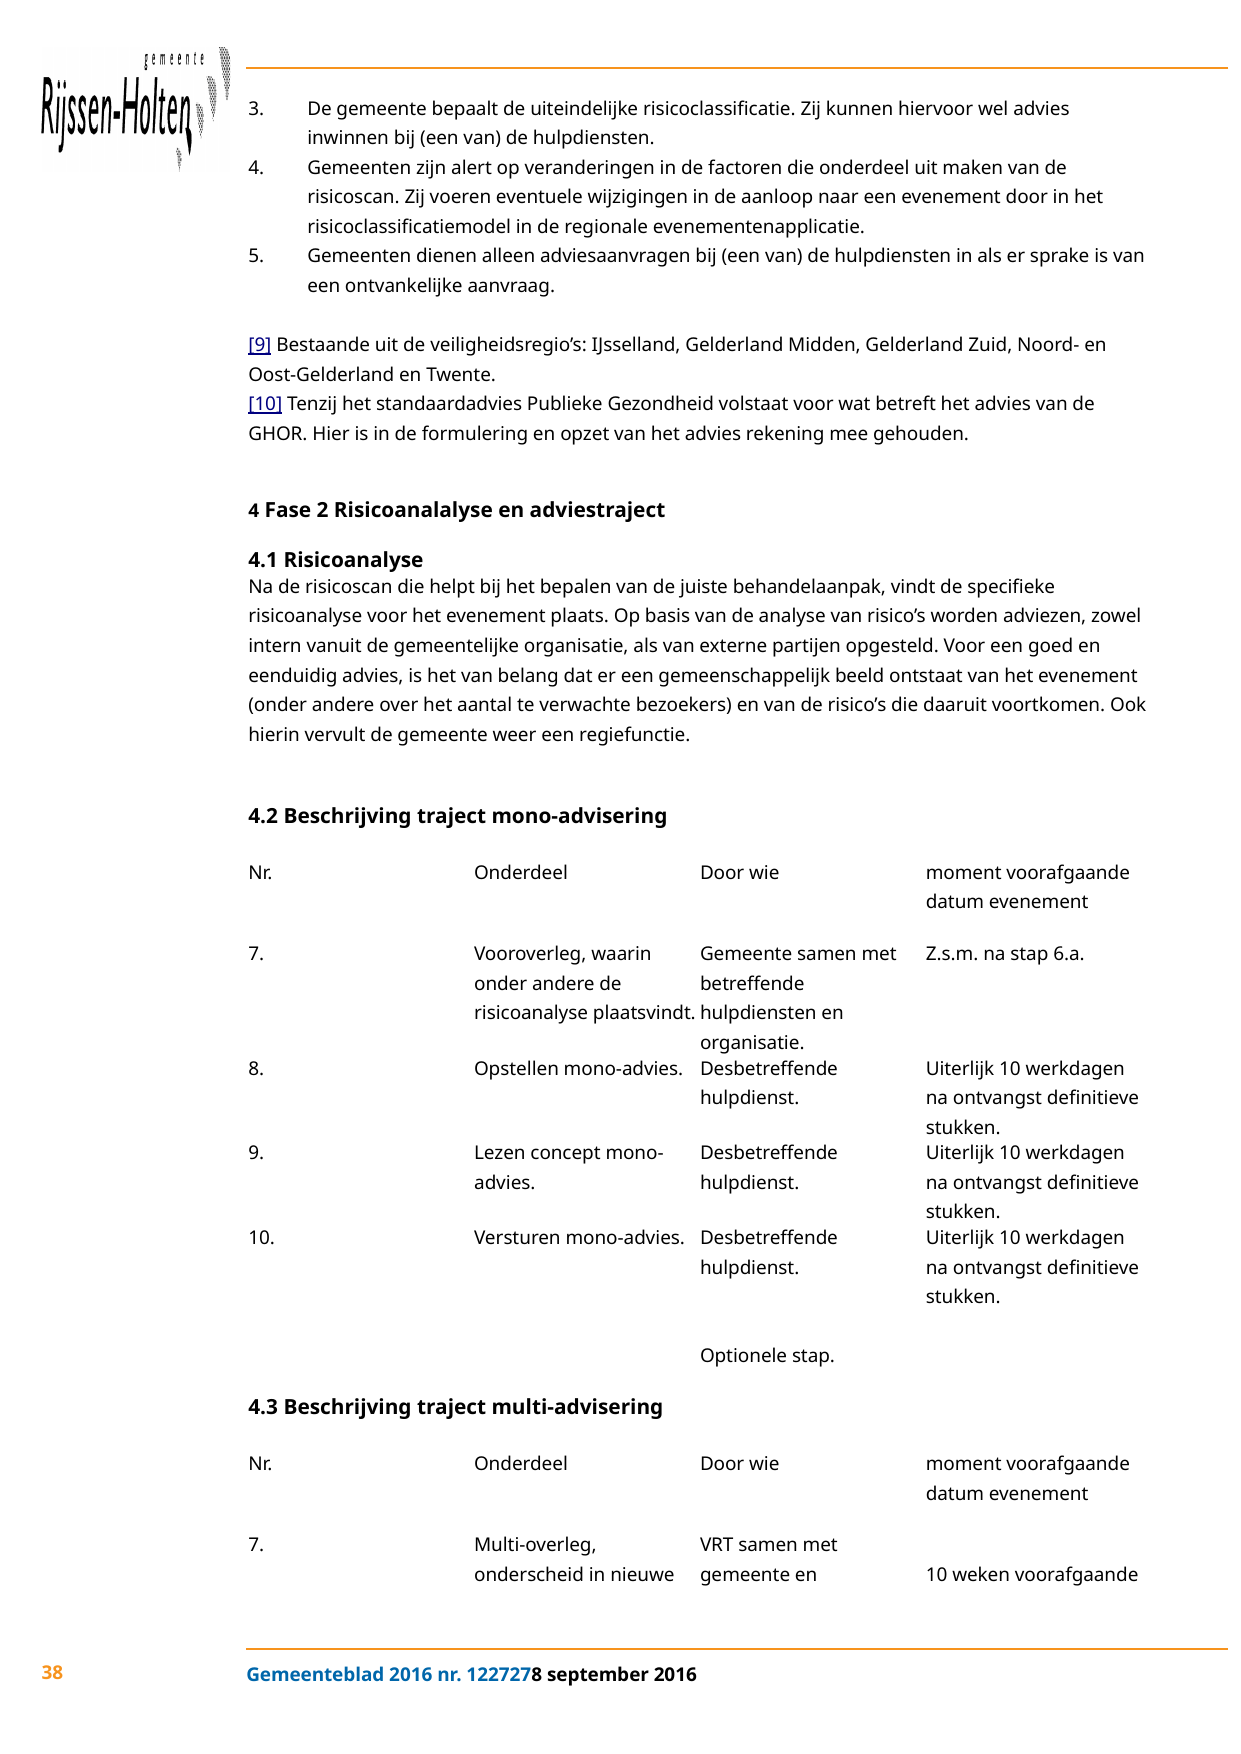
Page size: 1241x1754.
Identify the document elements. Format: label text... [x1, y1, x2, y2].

table_header [248, 1342, 700, 1368]
table_header 10 weken voorafgaande [926, 1531, 1152, 1587]
table_cell 10. [248, 1225, 474, 1309]
table_header 7. [248, 940, 474, 1055]
picture [41, 47, 231, 172]
table_cell Opstellen mono-advies. [474, 1055, 700, 1139]
table_cell Uiterlijk 10 werkdagen na ontvangst definitieve stukken. [926, 1140, 1152, 1224]
table_cell Versturen mono-advies. [474, 1225, 700, 1309]
table_header moment voorafgaande datum evenement [926, 1450, 1152, 1506]
text 4.3 Beschrijving traject multi-advisering [248, 1392, 1152, 1421]
table_header Nr. [248, 1450, 474, 1506]
table_header Onderdeel [474, 859, 700, 914]
table_header moment voorafgaande datum evenement [926, 859, 1152, 914]
table_header Nr. [248, 859, 474, 914]
table_header Optionele stap. [700, 1342, 1152, 1368]
text 4.2 Beschrijving traject mono-advisering [248, 801, 1152, 829]
table_header Gemeente samen met betreffende hulpdiensten en organisatie. [700, 940, 926, 1055]
table_cell [248, 1506, 474, 1531]
table_header Onderdeel [474, 1450, 700, 1506]
table_header Multi-overleg, onderscheid in nieuwe [474, 1531, 700, 1587]
table_header Door wie [700, 859, 926, 914]
text 4.1 Risicoanalyse [248, 545, 1152, 573]
text [10] Tenzij het standaardadvies Publieke Gezondheid volstaat voor wat betreft het advies van de GHOR. Hier is in de formulering en opzet van het advies rekening mee gehouden. [248, 391, 1152, 446]
table_cell Desbetreffende hulpdienst. [700, 1140, 926, 1224]
table_cell 8. [248, 1055, 474, 1139]
list Gemeenten dienen alleen adviesaanvragen bij (een van) de hulpdiensten in als er sprake is van een ontvankelijke aanvraag. [248, 243, 1152, 298]
table_header Vooroverleg, waarin onder andere de risicoanalyse plaatsvindt. [474, 940, 700, 1055]
text [9] Bestaande uit de veiligheidsregio’s: IJsselland, Gelderland Midden, Gelderland Zuid, Noord- en Oost-Gelderland en Twente. [248, 331, 1152, 387]
text Na de risicoscan die helpt bij het bepalen van de juiste behandelaanpak, vindt de specifieke risicoanalyse voor het evenement plaats. Op basis van de analyse van risico’s worden adviezen, zowel intern vanuit de gemeentelijke organisatie, als van externe partijen opgesteld. Voor een goed en eenduidig advies, is het van belang dat er een gemeenschappelijk beeld ontstaat van het evenement (onder andere over het aantal te verwachte bezoekers) en van de risico’s die daaruit voortkomen. Ook hierin vervult de gemeente weer een regiefunctie. [248, 573, 1152, 747]
table_header 7. [248, 1531, 474, 1587]
table_cell 9. [248, 1140, 474, 1224]
list De gemeente bepaalt de uiteindelijke risicoclassificatie. Zij kunnen hiervoor wel advies inwinnen bij (een van) de hulpdiensten. [248, 95, 1152, 150]
table_cell Desbetreffende hulpdienst. [700, 1225, 926, 1309]
table_cell Lezen concept mono-advies. [474, 1140, 700, 1224]
table_header VRT samen met gemeente en [700, 1531, 926, 1587]
table_cell Desbetreffende hulpdienst. [700, 1055, 926, 1139]
text 4 Fase 2 Risicoanalalyse en adviestraject [248, 495, 1152, 524]
table_cell Uiterlijk 10 werkdagen na ontvangst definitieve stukken. [926, 1225, 1152, 1309]
table_header Z.s.m. na stap 6.a. [926, 940, 1152, 1055]
list Gemeenten zijn alert op veranderingen in de factoren die onderdeel uit maken van de risicoscan. Zij voeren eventuele wijzigingen in de aanloop naar een evenement door in het risicoclassificatiemodel in de regionale evenementenapplicatie. [248, 154, 1152, 239]
table_cell [248, 915, 474, 940]
table_header Door wie [700, 1450, 926, 1506]
table_cell Uiterlijk 10 werkdagen na ontvangst definitieve stukken. [926, 1055, 1152, 1139]
